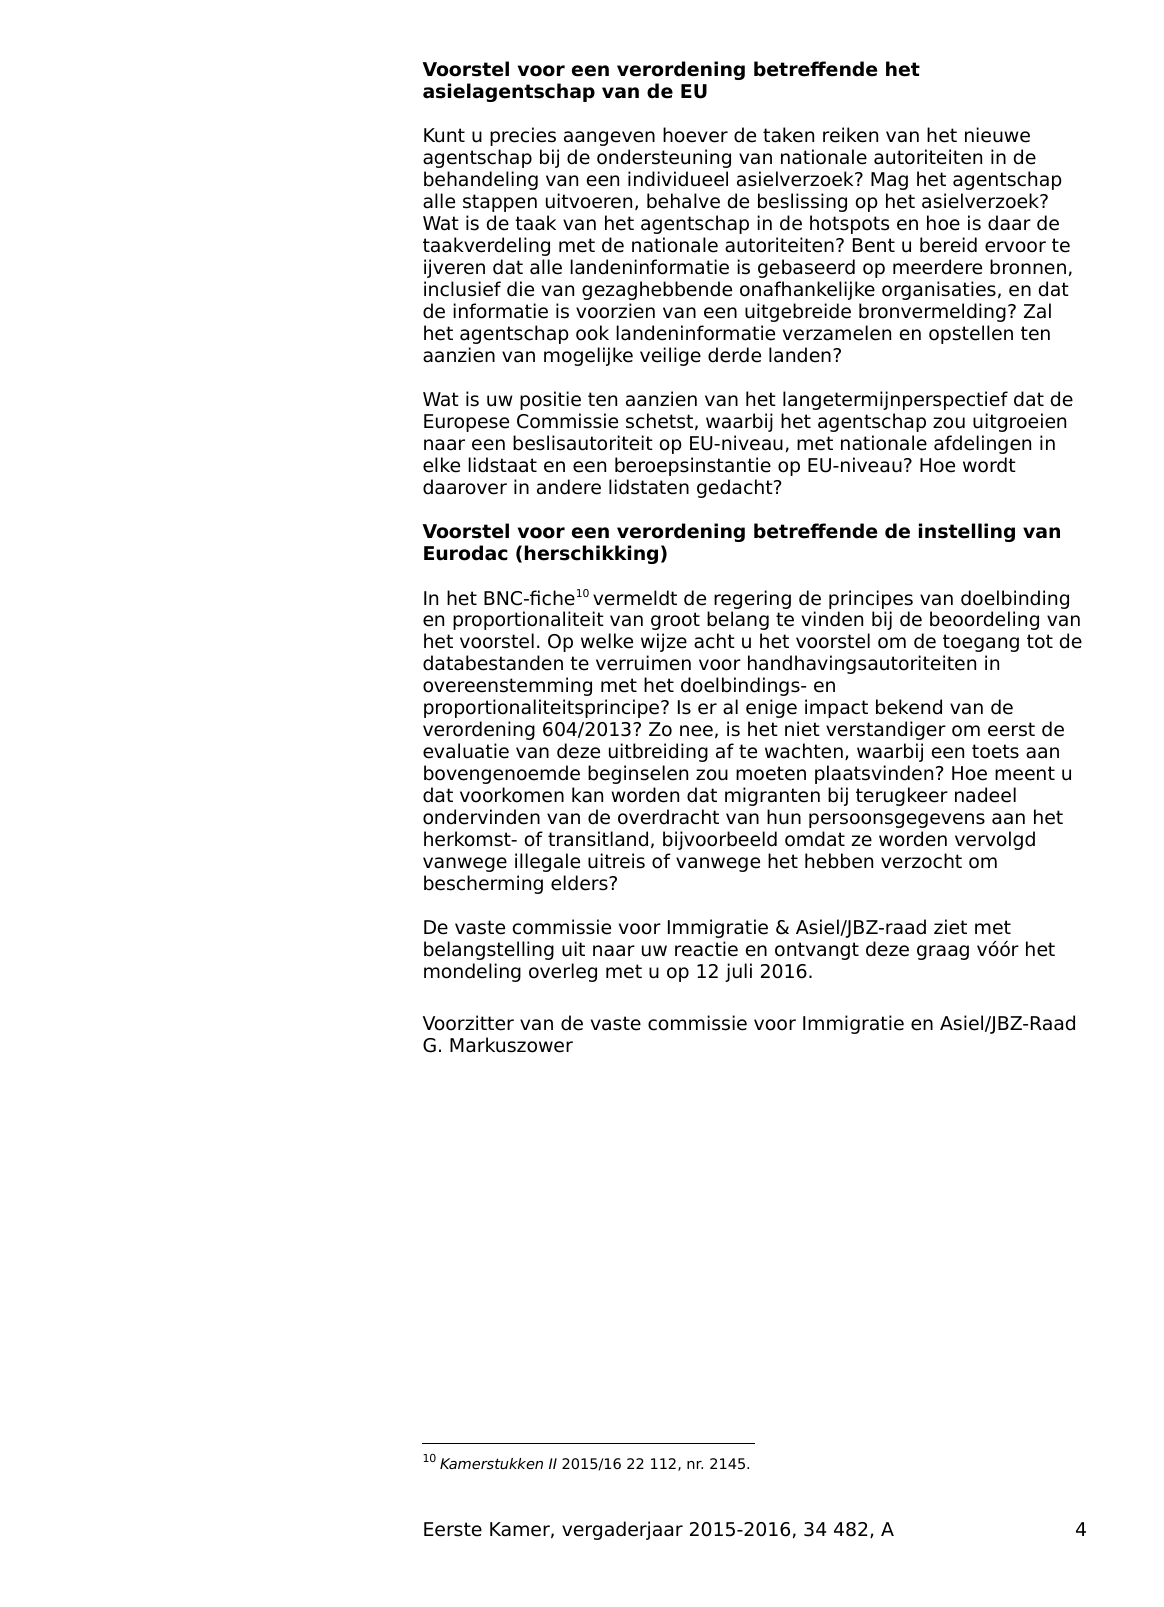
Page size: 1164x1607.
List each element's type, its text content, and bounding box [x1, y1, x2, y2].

text Voorzitter van de vaste commissie voor Immigratie en Asiel/JBZ-Raad G. Markuszower [422, 1013, 1087, 1057]
text Kamerstukken II 2015/16 22 112, nr. 2145. [422, 1452, 1087, 1474]
text Kunt u precies aangeven hoever de taken reiken van het nieuwe agentschap bij de ondersteuning van nationale autoriteiten in de behandeling van een individueel asielverzoek? Mag het agentschap alle stappen uitvoeren, behalve de beslissing op het asielverzoek? Wat is de taak van het agentschap in de hotspots en hoe is daar de taakverdeling met de nationale autoriteiten? Bent u bereid ervoor te ijveren dat alle landeninformatie is gebaseerd op meerdere bronnen, inclusief die van gezaghebbende onafhankelijke organisaties, en dat de informatie is voorzien van een uitgebreide bronvermelding? Zal het agentschap ook landeninformatie verzamelen en opstellen ten aanzien van mogelijke veilige derde landen? [422, 125, 1087, 367]
subtitle Voorstel voor een verordening betreffende het asielagentschap van de EU [422, 59, 1087, 103]
text In het BNC-fichevermeldt de regering de principes van doelbinding en proportionaliteit van groot belang te vinden bij de beoordeling van het voorstel. Op welke wijze acht u het voorstel om de toegang tot de databestanden te verruimen voor handhavingsautoriteiten in overeenstemming met het doelbindings- en proportionaliteitsprincipe? Is er al enige impact bekend van de verordening 604/2013? Zo nee, is het niet verstandiger om eerst de evaluatie van deze uitbreiding af te wachten, waarbij een toets aan bovengenoemde beginselen zou moeten plaatsvinden? Hoe meent u dat voorkomen kan worden dat migranten bij terugkeer nadeel ondervinden van de overdracht van hun persoonsgegevens aan het herkomst- of transitland, bijvoorbeeld omdat ze worden vervolgd vanwege illegale uitreis of vanwege het hebben verzocht om bescherming elders? [422, 587, 1087, 895]
text De vaste commissie voor Immigratie & Asiel/JBZ-raad ziet met belangstelling uit naar uw reactie en ontvangt deze graag vóór het mondeling overleg met u op 12 juli 2016. [422, 917, 1087, 983]
text Wat is uw positie ten aanzien van het langetermijnperspectief dat de Europese Commissie schetst, waarbij het agentschap zou uitgroeien naar een beslisautoriteit op EU-niveau, met nationale afdelingen in elke lidstaat en een beroepsinstantie op EU-niveau? Hoe wordt daarover in andere lidstaten gedacht? [422, 389, 1087, 499]
subtitle Voorstel voor een verordening betreffende de instelling van Eurodac (herschikking) [422, 521, 1087, 565]
